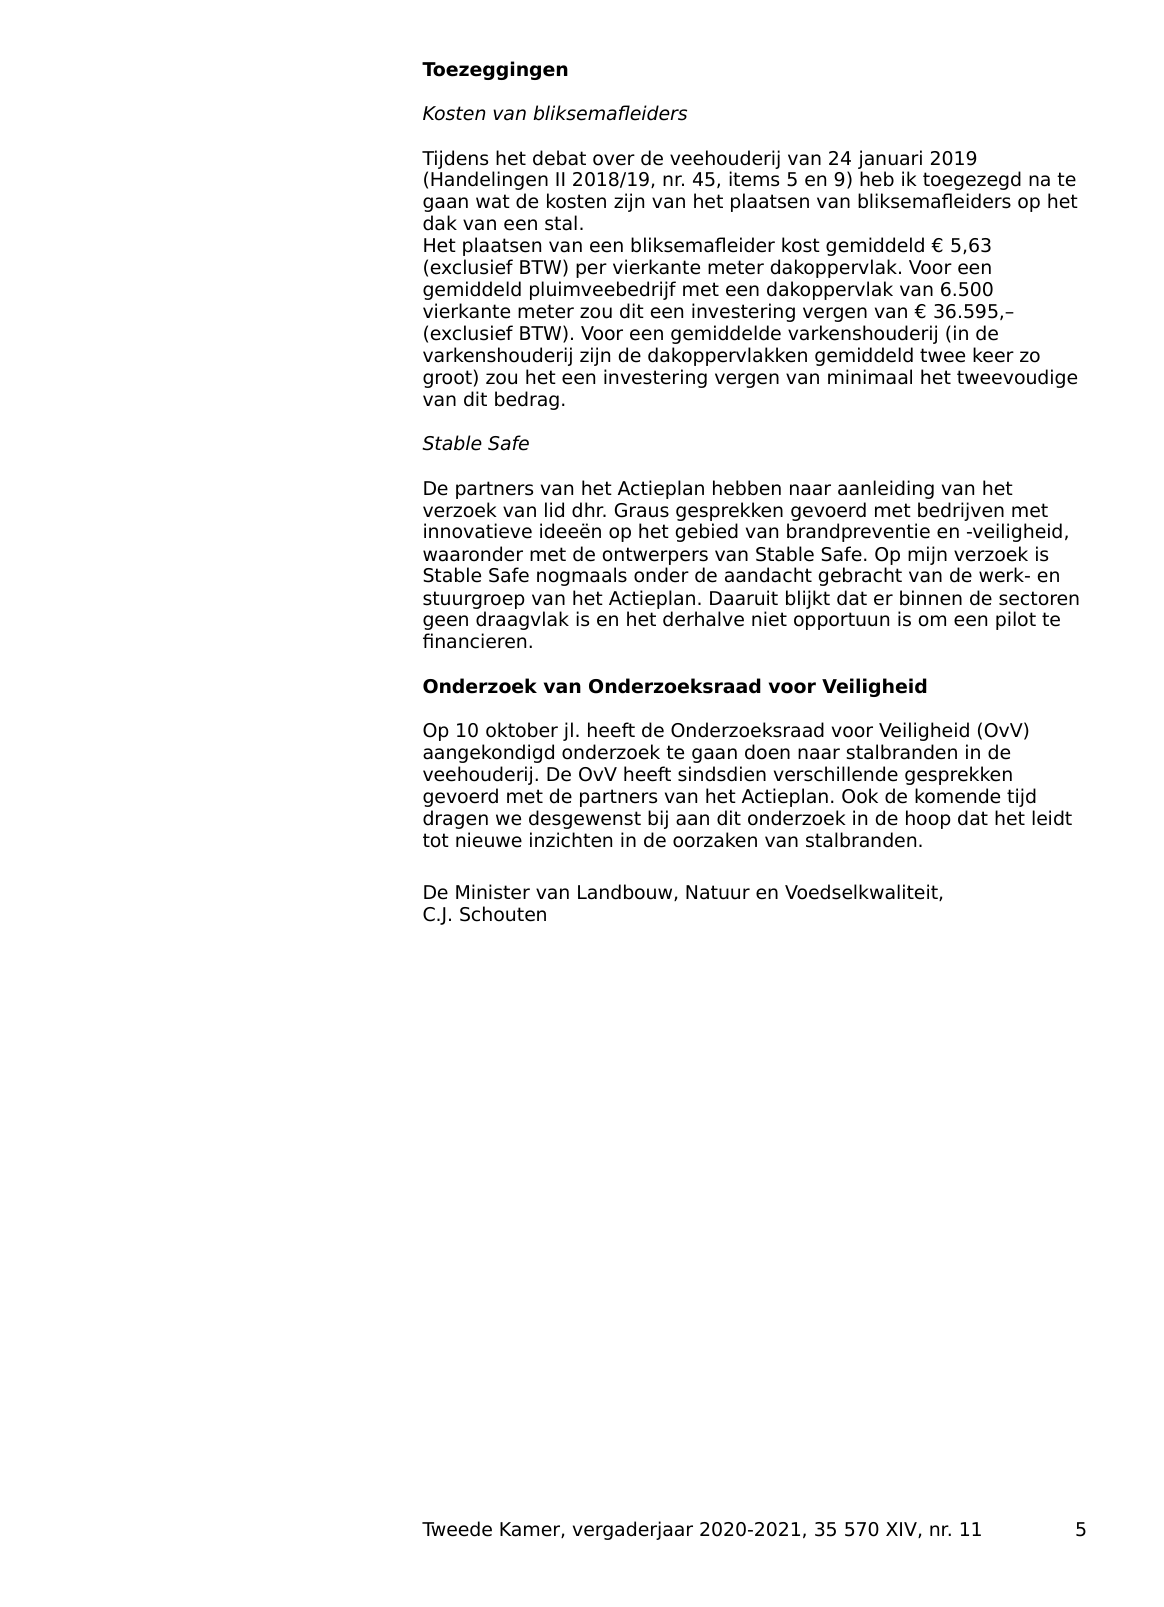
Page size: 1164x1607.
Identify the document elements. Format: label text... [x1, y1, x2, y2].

subtitle Toezeggingen [422, 59, 1087, 81]
text De Minister van Landbouw, Natuur en Voedselkwaliteit, C.J. Schouten [422, 882, 1087, 926]
text Op 10 oktober jl. heeft de Onderzoeksraad voor Veiligheid (OvV) aangekondigd onderzoek te gaan doen naar stalbranden in de veehouderij. De OvV heeft sindsdien verschillende gesprekken gevoerd met de partners van het Actieplan. Ook de komende tijd dragen we desgewenst bij aan dit onderzoek in de hoop dat het leidt tot nieuwe inzichten in de oorzaken van stalbranden. [422, 720, 1087, 852]
subtitle Onderzoek van Onderzoeksraad voor Veiligheid [422, 676, 1087, 697]
subtitle Kosten van bliksemafleiders [422, 103, 1087, 125]
text Het plaatsen van een bliksemafleider kost gemiddeld € 5,63 (exclusief BTW) per vierkante meter dakoppervlak. Voor een gemiddeld pluimveebedrijf met een dakoppervlak van 6.500 vierkante meter zou dit een investering vergen van € 36.595,– (exclusief BTW). Voor een gemiddelde varkenshouderij (in de varkenshouderij zijn de dakoppervlakken gemiddeld twee keer zo groot) zou het een investering vergen van minimaal het tweevoudige van dit bedrag. [422, 235, 1087, 411]
text De partners van het Actieplan hebben naar aanleiding van het verzoek van lid dhr. Graus gesprekken gevoerd met bedrijven met innovatieve ideeën op het gebied van brandpreventie en -veiligheid, waaronder met de ontwerpers van Stable Safe. Op mijn verzoek is Stable Safe nogmaals onder de aandacht gebracht van de werk- en stuurgroep van het Actieplan. Daaruit blijkt dat er binnen de sectoren geen draagvlak is en het derhalve niet opportuun is om een pilot te financieren. [422, 477, 1087, 653]
subtitle Stable Safe [422, 433, 1087, 455]
text Tijdens het debat over de veehouderij van 24 januari 2019 (Handelingen II 2018/19, nr. 45, items 5 en 9) heb ik toegezegd na te gaan wat de kosten zijn van het plaatsen van bliksemafleiders op het dak van een stal. [422, 147, 1087, 235]
